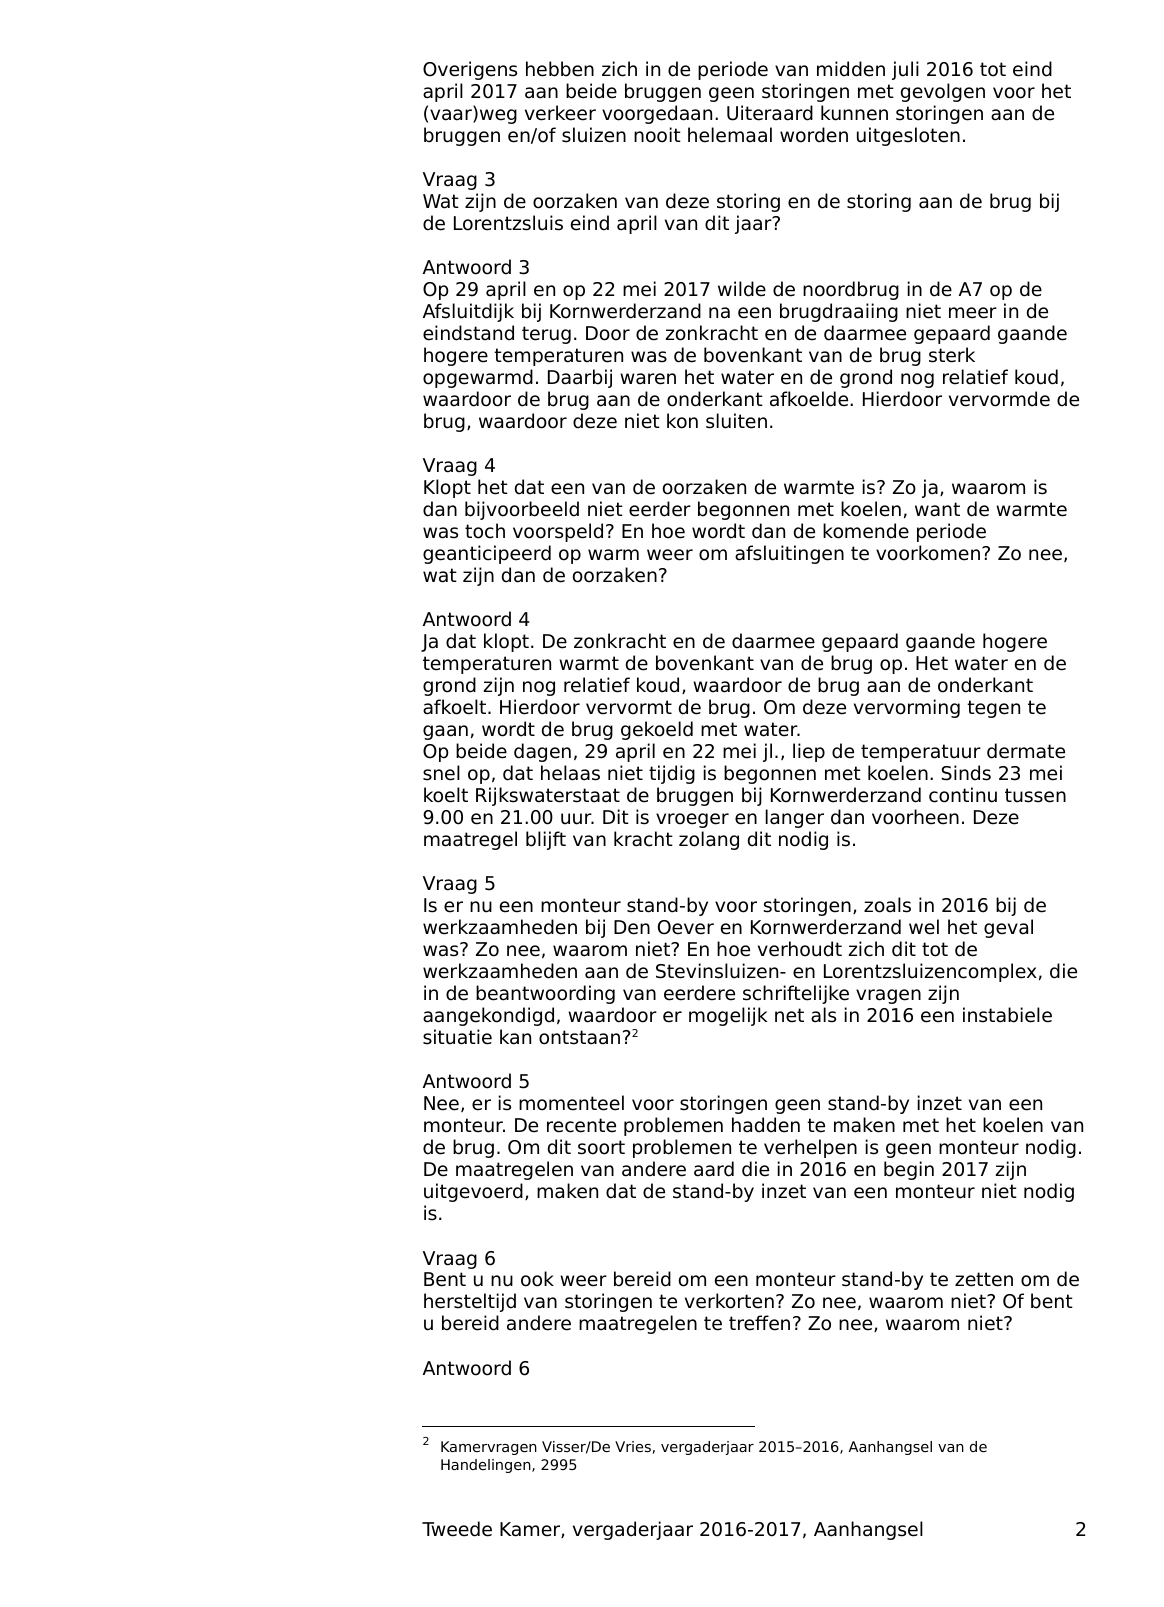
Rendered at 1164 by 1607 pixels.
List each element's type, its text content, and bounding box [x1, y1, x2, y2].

text Wat zijn de oorzaken van deze storing en de storing aan de brug bij de Lorentzsluis eind april van dit jaar? [422, 191, 1087, 235]
text Vraag 6 [422, 1247, 1087, 1269]
text Overigens hebben zich in de periode van midden juli 2016 tot eind april 2017 aan beide bruggen geen storingen met gevolgen voor het (vaar)weg verkeer voorgedaan. Uiteraard kunnen storingen aan de bruggen en/of sluizen nooit helemaal worden uitgesloten. [422, 59, 1087, 147]
text Klopt het dat een van de oorzaken de warmte is? Zo ja, waarom is dan bijvoorbeeld niet eerder begonnen met koelen, want de warmte was toch voorspeld? En hoe wordt dan de komende periode geanticipeerd op warm weer om afsluitingen te voorkomen? Zo nee, wat zijn dan de oorzaken? [422, 477, 1087, 587]
text Nee, er is momenteel voor storingen geen stand-by inzet van een monteur. De recente problemen hadden te maken met het koelen van de brug. Om dit soort problemen te verhelpen is geen monteur nodig. De maatregelen van andere aard die in 2016 en begin 2017 zijn uitgevoerd, maken dat de stand-by inzet van een monteur niet nodig is. [422, 1093, 1087, 1225]
text Antwoord 5 [422, 1071, 1087, 1093]
text Antwoord 6 [422, 1357, 1087, 1379]
text Ja dat klopt. De zonkracht en de daarmee gepaard gaande hogere temperaturen warmt de bovenkant van de brug op. Het water en de grond zijn nog relatief koud, waardoor de brug aan de onderkant afkoelt. Hierdoor vervormt de brug. Om deze vervorming tegen te gaan, wordt de brug gekoeld met water. [422, 631, 1087, 741]
text Op beide dagen, 29 april en 22 mei jl., liep de temperatuur dermate snel op, dat helaas niet tijdig is begonnen met koelen. Sinds 23 mei koelt Rijkswaterstaat de bruggen bij Kornwerderzand continu tussen 9.00 en 21.00 uur. Dit is vroeger en langer dan voorheen. Deze maatregel blijft van kracht zolang dit nodig is. [422, 741, 1087, 851]
text Bent u nu ook weer bereid om een monteur stand-by te zetten om de hersteltijd van storingen te verkorten? Zo nee, waarom niet? Of bent u bereid andere maatregelen te treffen? Zo nee, waarom niet? [422, 1269, 1087, 1335]
text Vraag 5 [422, 873, 1087, 895]
text Vraag 3 [422, 169, 1087, 191]
text Kamervragen Visser/De Vries, vergaderjaar 2015–2016, Aanhangsel van de Handelingen, 2995 [422, 1435, 1087, 1474]
text Antwoord 3 [422, 257, 1087, 279]
text Antwoord 4 [422, 609, 1087, 631]
text Vraag 4 [422, 455, 1087, 477]
text Is er nu een monteur stand-by voor storingen, zoals in 2016 bij de werkzaamheden bij Den Oever en Kornwerderzand wel het geval was? Zo nee, waarom niet? En hoe verhoudt zich dit tot de werkzaamheden aan de Stevinsluizen- en Lorentzsluizencomplex, die in de beantwoording van eerdere schriftelijke vragen zijn aangekondigd, waardoor er mogelijk net als in 2016 een instabiele situatie kan ontstaan? [422, 895, 1087, 1049]
text Op 29 april en op 22 mei 2017 wilde de noordbrug in de A7 op de Afsluitdijk bij Kornwerderzand na een brugdraaiing niet meer in de eindstand terug. Door de zonkracht en de daarmee gepaard gaande hogere temperaturen was de bovenkant van de brug sterk opgewarmd. Daarbij waren het water en de grond nog relatief koud, waardoor de brug aan de onderkant afkoelde. Hierdoor vervormde de brug, waardoor deze niet kon sluiten. [422, 279, 1087, 433]
